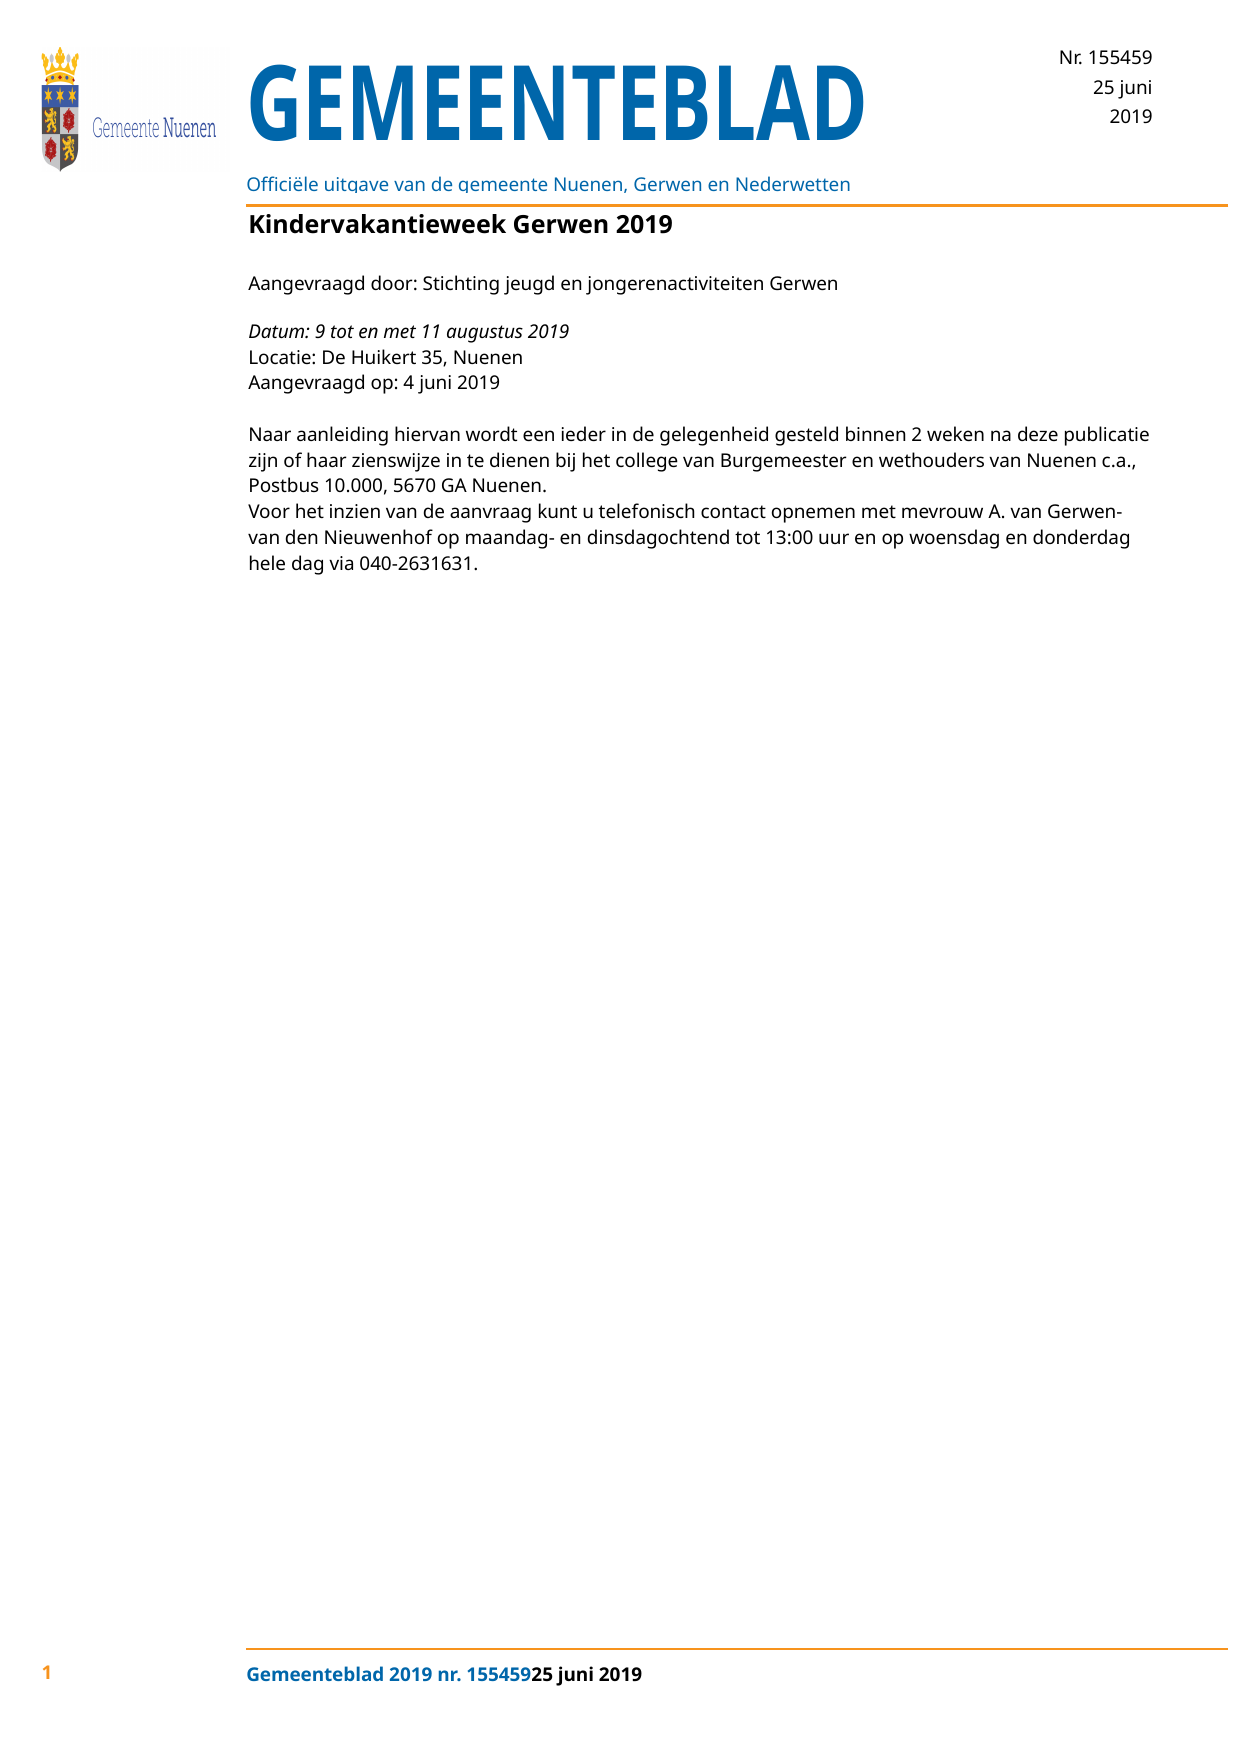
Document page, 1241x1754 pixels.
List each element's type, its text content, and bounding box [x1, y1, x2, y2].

text Datum: 9 tot en met 11 augustus 2019 [248, 318, 1152, 344]
picture [41, 47, 231, 172]
text Aangevraagd door: Stichting jeugd en jongerenactiviteiten Gerwen [248, 270, 1152, 296]
text Aangevraagd op: 4 juni 2019 [248, 369, 1152, 395]
text Kindervakantieweek Gerwen 2019 [248, 207, 1152, 241]
text Voor het inzien van de aanvraag kunt u telefonisch contact opnemen met mevrouw A. van Gerwen-van den Nieuwenhof op maandag- en dinsdagochtend tot 13:00 uur en op woensdag en donderdag hele dag via 040-2631631. [248, 498, 1152, 575]
text Naar aanleiding hiervan wordt een ieder in de gelegenheid gesteld binnen 2 weken na deze publicatie zijn of haar zienswijze in te dienen bij het college van Burgemeester en wethouders van Nuenen c.a., Postbus 10.000, 5670 GA Nuenen. [248, 421, 1152, 498]
text Locatie: De Huikert 35, Nuenen [248, 344, 1152, 369]
